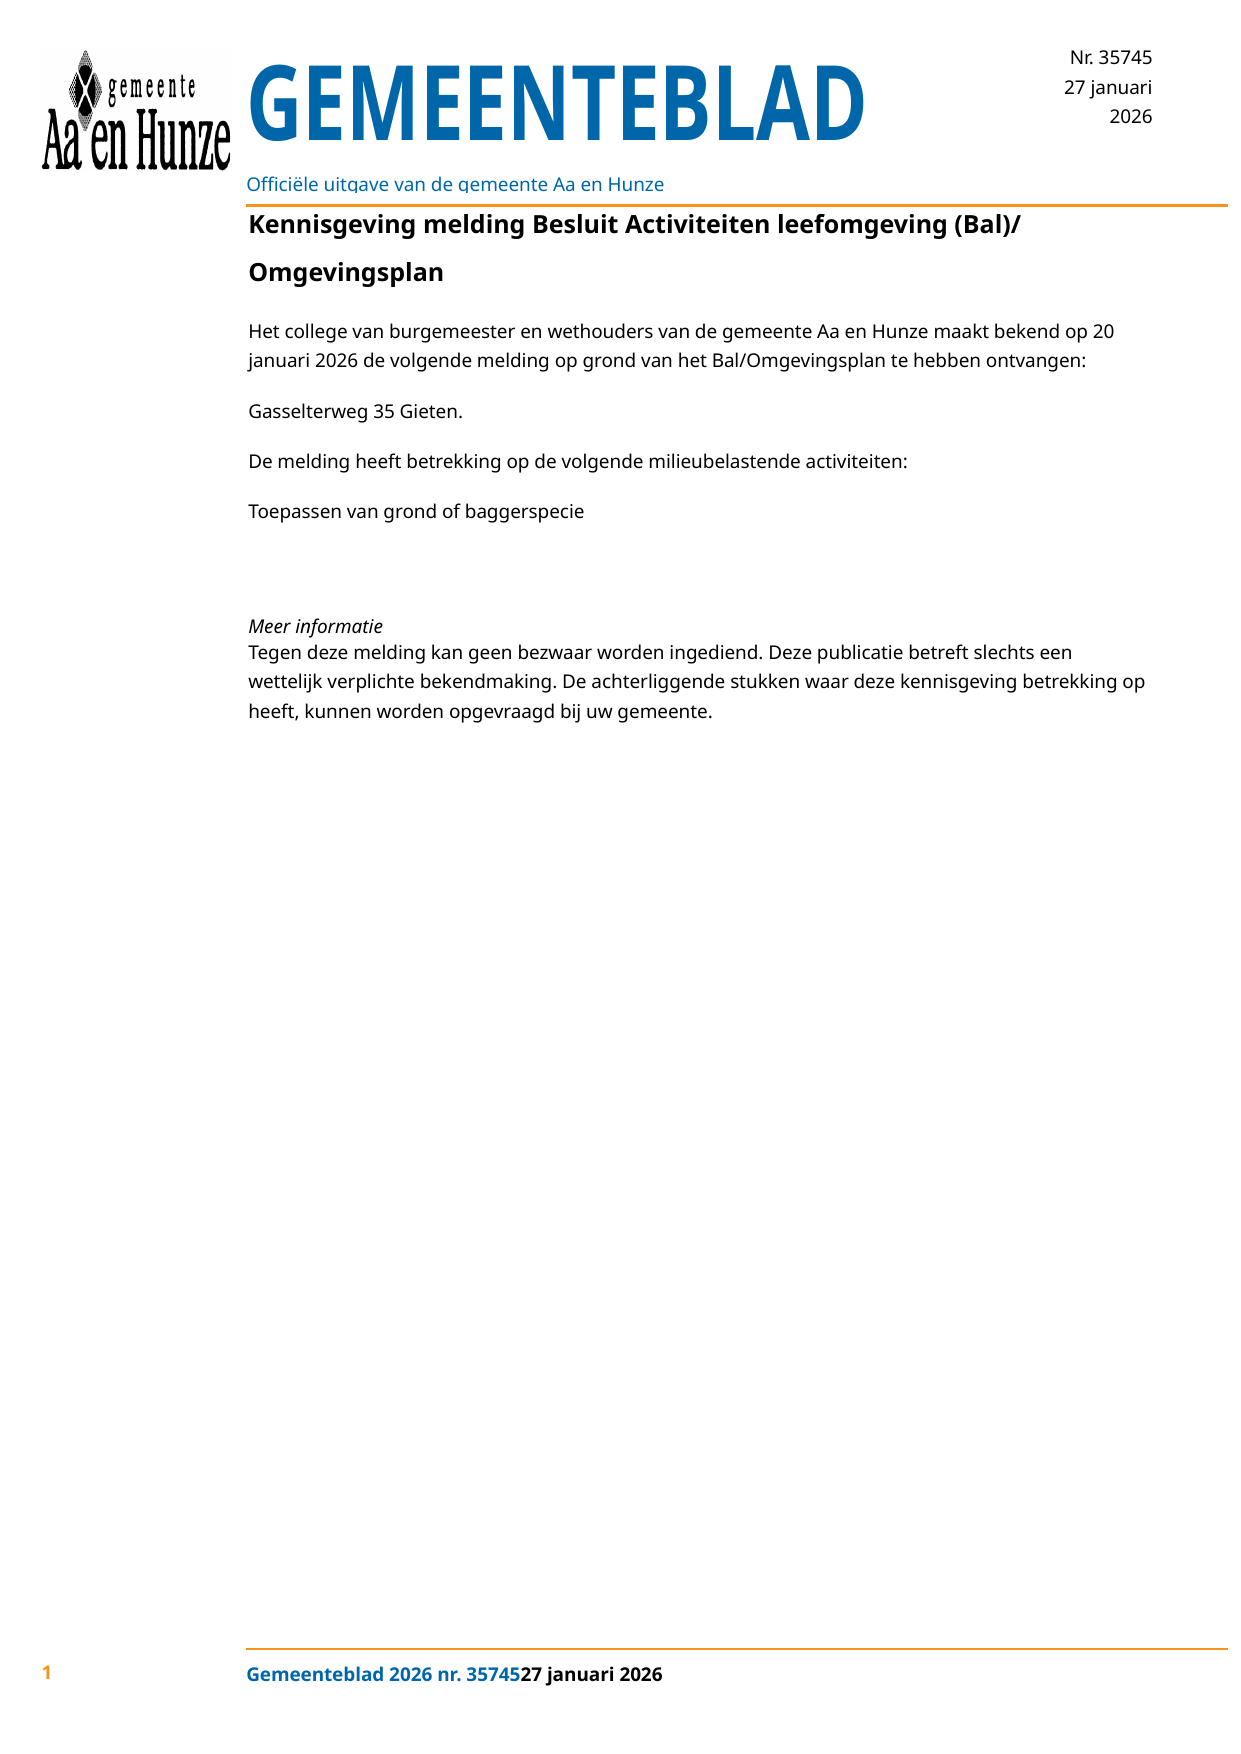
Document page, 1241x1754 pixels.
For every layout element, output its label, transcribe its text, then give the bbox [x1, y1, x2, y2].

text Tegen deze melding kan geen bezwaar worden ingediend. Deze publicatie betreft slechts een wettelijk verplichte bekendmaking. De achterliggende stukken waar deze kennisgeving betrekking op heeft, kunnen worden opgevraagd bij uw gemeente. [248, 639, 1152, 724]
text Toepassen van grond of baggerspecie [248, 499, 1152, 524]
text Het college van burgemeester en wethouders van de gemeente Aa en Hunze maakt bekend op 20 januari 2026 de volgende melding op grond van het Bal/Omgevingsplan te hebben ontvangen: [248, 318, 1152, 373]
text Kennisgeving melding Besluit Activiteiten leefomgeving (Bal)/ Omgevingsplan [248, 207, 1152, 288]
picture [41, 47, 231, 172]
text De melding heeft betrekking op de volgende milieubelastende activiteiten: [248, 448, 1152, 474]
text Meer informatie [248, 613, 1152, 639]
text Gasselterweg 35 Gieten. [248, 398, 1152, 424]
